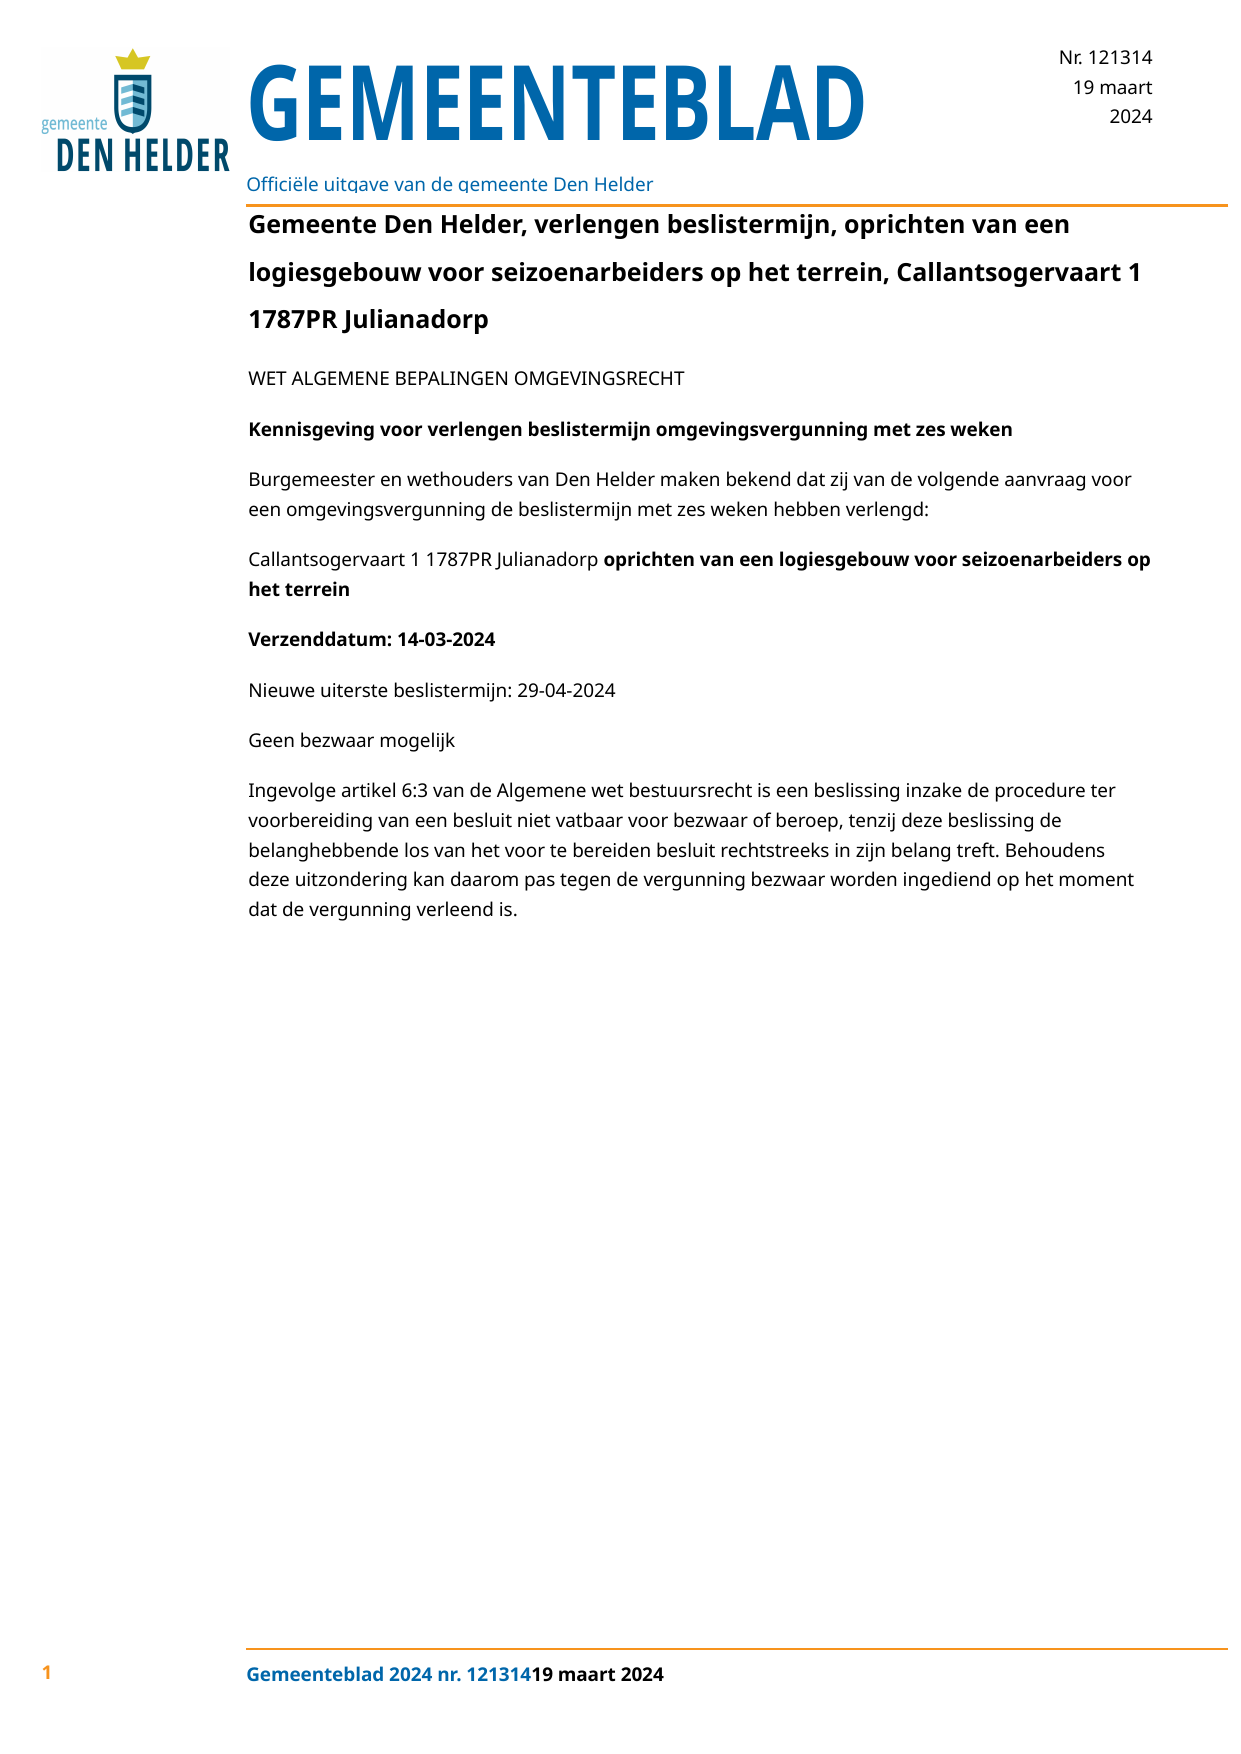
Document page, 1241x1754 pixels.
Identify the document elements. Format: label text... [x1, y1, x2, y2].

picture [63, 144, 68, 165]
text Gemeente Den Helder, verlengen beslistermijn, oprichten van een logiesgebouw voor seizoenarbeiders op het terrein, Callantsogervaart 1 1787PR Julianadorp [248, 207, 1152, 336]
picture [100, 154, 106, 172]
text Kennisgeving voor verlengen beslistermijn omgevingsvergunning met zes weken [248, 416, 1152, 442]
text Verzenddatum: 14-03-2024 [248, 626, 1152, 652]
text Burgemeester en wethouders van Den Helder maken bekend dat zij van de volgende aanvraag voor een omgevingsvergunning de beslistermijn met zes weken hebben verlengd: [248, 466, 1152, 522]
text Ingevolge artikel 6:3 van de Algemene wet bestuursrecht is een beslissing inzake de procedure ter voorbereiding van een besluit niet vatbaar voor bezwaar of beroep, tenzij deze beslissing de belanghebbende los van het voor te bereiden besluit rechtstreeks in zijn belang treft. Behoudens deze uitzondering kan daarom pas tegen de vergunning bezwaar worden ingediend op het moment dat de vergunning verleend is. [248, 778, 1152, 922]
text WET ALGEMENE BEPALINGEN OMGEVINGSRECHT [248, 366, 1152, 391]
picture [130, 157, 135, 172]
picture [41, 47, 231, 172]
picture [220, 160, 224, 172]
text Callantsogervaart 1 1787PR Julianadorp oprichten van een logiesgebouw voor seizoenarbeiders op het terrein [248, 546, 1152, 602]
text Nieuwe uiterste beslistermijn: 29-04-2024 [248, 677, 1152, 702]
text Geen bezwaar mogelijk [248, 727, 1152, 753]
picture [182, 144, 187, 165]
